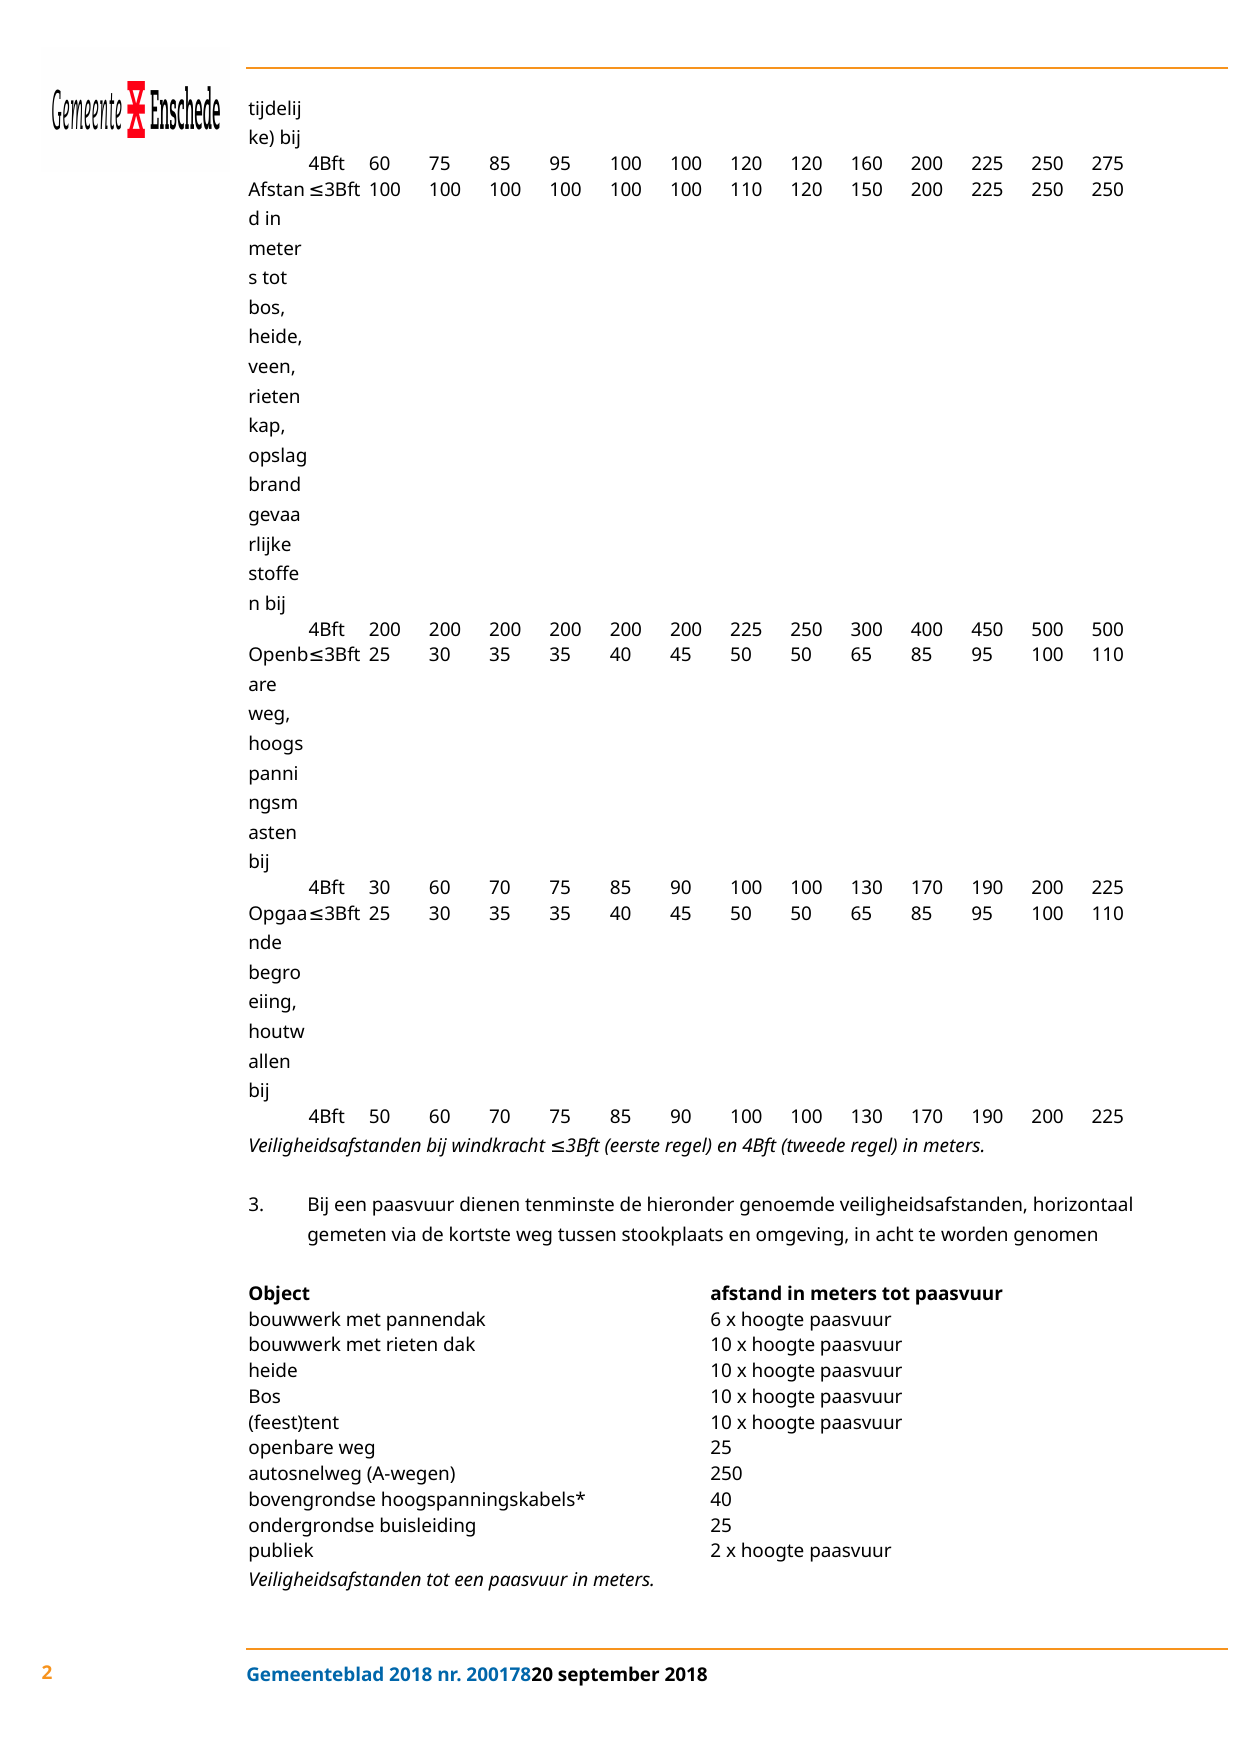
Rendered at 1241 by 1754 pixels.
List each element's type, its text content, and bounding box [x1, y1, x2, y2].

table_cell [971, 95, 1031, 150]
table_cell 130 [850, 874, 911, 900]
table_cell [850, 95, 911, 150]
table_cell 95 [549, 150, 609, 176]
table_cell 10 x hoogte paasvuur [710, 1409, 1152, 1434]
table_cell 130 [850, 1103, 911, 1129]
table_cell 170 [911, 1103, 971, 1129]
table_cell 90 [670, 1103, 730, 1129]
table_cell Opgaande begroeiing, houtwallen bij [248, 900, 308, 1103]
table_cell 500 [1031, 616, 1091, 641]
table_cell [248, 616, 308, 641]
table_cell bovengrondse hoogspanningskabels* [248, 1486, 710, 1512]
table_cell [308, 95, 368, 150]
table_cell [610, 95, 670, 150]
table_cell 50 [730, 641, 790, 874]
table_cell 100 [369, 176, 429, 616]
table_cell [248, 150, 308, 176]
picture [41, 47, 231, 172]
table_cell 25 [369, 900, 429, 1103]
table_cell 40 [710, 1486, 1152, 1512]
table_cell 500 [1091, 616, 1152, 641]
table_cell 100 [1031, 641, 1091, 874]
table_cell 30 [369, 874, 429, 900]
table_cell 120 [790, 150, 850, 176]
table_cell 35 [549, 641, 609, 874]
table_cell 250 [1031, 176, 1091, 616]
table_cell ≤3Bft [308, 900, 368, 1103]
table_cell 100 [670, 150, 730, 176]
table_cell 50 [790, 641, 850, 874]
table_cell 35 [549, 900, 609, 1103]
table_cell 30 [429, 900, 489, 1103]
table_cell 200 [549, 616, 609, 641]
table_cell 110 [1091, 900, 1152, 1103]
table_cell Bos [248, 1383, 710, 1409]
table_cell 100 [610, 176, 670, 616]
table_cell 85 [911, 900, 971, 1103]
table_cell 275 [1091, 150, 1152, 176]
table_cell 60 [429, 1103, 489, 1129]
table_cell 200 [911, 176, 971, 616]
table_cell 200 [1031, 874, 1091, 900]
table_cell 110 [1091, 641, 1152, 874]
table_cell 200 [610, 616, 670, 641]
table_cell 150 [850, 176, 911, 616]
table_cell [489, 95, 549, 150]
table_cell 40 [610, 641, 670, 874]
table_cell [1091, 95, 1152, 150]
table_cell 225 [730, 616, 790, 641]
table_cell 225 [971, 150, 1031, 176]
table_cell 85 [911, 641, 971, 874]
table_cell 35 [489, 900, 549, 1103]
table_cell 120 [790, 176, 850, 616]
text Veiligheidsafstanden bij windkracht ≤3Bft (eerste regel) en 4Bft (tweede regel) in meters. [248, 1132, 1152, 1158]
table_cell 4Bft [308, 1103, 368, 1129]
table_cell 45 [670, 900, 730, 1103]
table_cell 160 [850, 150, 911, 176]
table_header afstand in meters tot paasvuur [710, 1280, 1152, 1306]
table_cell 225 [971, 176, 1031, 616]
table_cell 40 [610, 900, 670, 1103]
table_cell 6 x hoogte paasvuur [710, 1306, 1152, 1332]
table_cell 10 x hoogte paasvuur [710, 1383, 1152, 1409]
table_cell 50 [790, 900, 850, 1103]
table_cell 75 [429, 150, 489, 176]
table_cell 450 [971, 616, 1031, 641]
table_cell 200 [369, 616, 429, 641]
table_cell [730, 95, 790, 150]
table_cell 100 [610, 150, 670, 176]
text Veiligheidsafstanden tot een paasvuur in meters. [248, 1566, 1152, 1592]
table_cell 50 [730, 900, 790, 1103]
table_cell 25 [369, 641, 429, 874]
table_cell ≤3Bft [308, 641, 368, 874]
table_cell 100 [1031, 900, 1091, 1103]
table_cell Afstand in meters tot bos, heide, veen, rieten kap, opslag brandgevaarlijke stoffen bij [248, 176, 308, 616]
table_cell [248, 874, 308, 900]
table_cell 75 [549, 1103, 609, 1129]
table_cell 10 x hoogte paasvuur [710, 1358, 1152, 1383]
table_cell 4Bft [308, 874, 368, 900]
table_cell 100 [549, 176, 609, 616]
table_cell 4Bft [308, 616, 368, 641]
table_cell 95 [971, 641, 1031, 874]
table_cell 190 [971, 1103, 1031, 1129]
table_cell 10 x hoogte paasvuur [710, 1332, 1152, 1357]
table_cell 85 [610, 874, 670, 900]
list Bij een paasvuur dienen tenminste de hieronder genoemde veiligheidsafstanden, horizontaal gemeten via de kortste weg tussen stookplaats en omgeving, in acht te worden genomen [248, 1191, 1152, 1247]
table_cell 45 [670, 641, 730, 874]
table_cell 100 [790, 1103, 850, 1129]
table_cell [790, 95, 850, 150]
table_cell 90 [670, 874, 730, 900]
table_cell ondergrondse buisleiding [248, 1512, 710, 1537]
table_cell Openbare weg, hoogspanningsmasten bij [248, 641, 308, 874]
table_cell 65 [850, 641, 911, 874]
table_cell publiek [248, 1538, 710, 1563]
table_cell 4Bft [308, 150, 368, 176]
table_cell 50 [369, 1103, 429, 1129]
table_cell 100 [790, 874, 850, 900]
table_cell 100 [730, 1103, 790, 1129]
table_cell bouwwerk met pannendak [248, 1306, 710, 1332]
table_cell 200 [489, 616, 549, 641]
table_cell 25 [710, 1435, 1152, 1460]
table_cell [1031, 95, 1091, 150]
table_cell [248, 1103, 308, 1129]
table_cell 85 [489, 150, 549, 176]
table_cell 65 [850, 900, 911, 1103]
table_cell 250 [1091, 176, 1152, 616]
table_cell 120 [730, 150, 790, 176]
table_cell 200 [911, 150, 971, 176]
table_cell [429, 95, 489, 150]
table_cell 85 [610, 1103, 670, 1129]
table_cell (feest)tent [248, 1409, 710, 1434]
table_header Object [248, 1280, 710, 1306]
table_cell [911, 95, 971, 150]
table_cell 25 [710, 1512, 1152, 1537]
table_cell heide [248, 1358, 710, 1383]
table_cell 250 [710, 1460, 1152, 1486]
table_cell 200 [1031, 1103, 1091, 1129]
table_cell [549, 95, 609, 150]
table_cell autosnelweg (A-wegen) [248, 1460, 710, 1486]
table_cell 60 [429, 874, 489, 900]
table_cell 60 [369, 150, 429, 176]
table_cell 170 [911, 874, 971, 900]
table_cell 100 [670, 176, 730, 616]
table_cell 2 x hoogte paasvuur [710, 1538, 1152, 1563]
table_cell tijdelijke) bij [248, 95, 308, 150]
table_cell [670, 95, 730, 150]
table_cell ≤3Bft [308, 176, 368, 616]
table_cell 250 [1031, 150, 1091, 176]
table_cell 100 [730, 874, 790, 900]
table_cell 95 [971, 900, 1031, 1103]
table_cell 200 [429, 616, 489, 641]
table_cell 190 [971, 874, 1031, 900]
table_cell 70 [489, 874, 549, 900]
table_cell 70 [489, 1103, 549, 1129]
table_cell 250 [790, 616, 850, 641]
table_cell 75 [549, 874, 609, 900]
table_cell 300 [850, 616, 911, 641]
table_cell openbare weg [248, 1435, 710, 1460]
table_cell 110 [730, 176, 790, 616]
table_cell bouwwerk met rieten dak [248, 1332, 710, 1357]
table_cell 200 [670, 616, 730, 641]
table_cell 35 [489, 641, 549, 874]
table_cell 225 [1091, 1103, 1152, 1129]
table_cell 30 [429, 641, 489, 874]
table_cell 100 [429, 176, 489, 616]
table_cell 400 [911, 616, 971, 641]
table_cell 100 [489, 176, 549, 616]
table_cell 225 [1091, 874, 1152, 900]
table_cell [369, 95, 429, 150]
